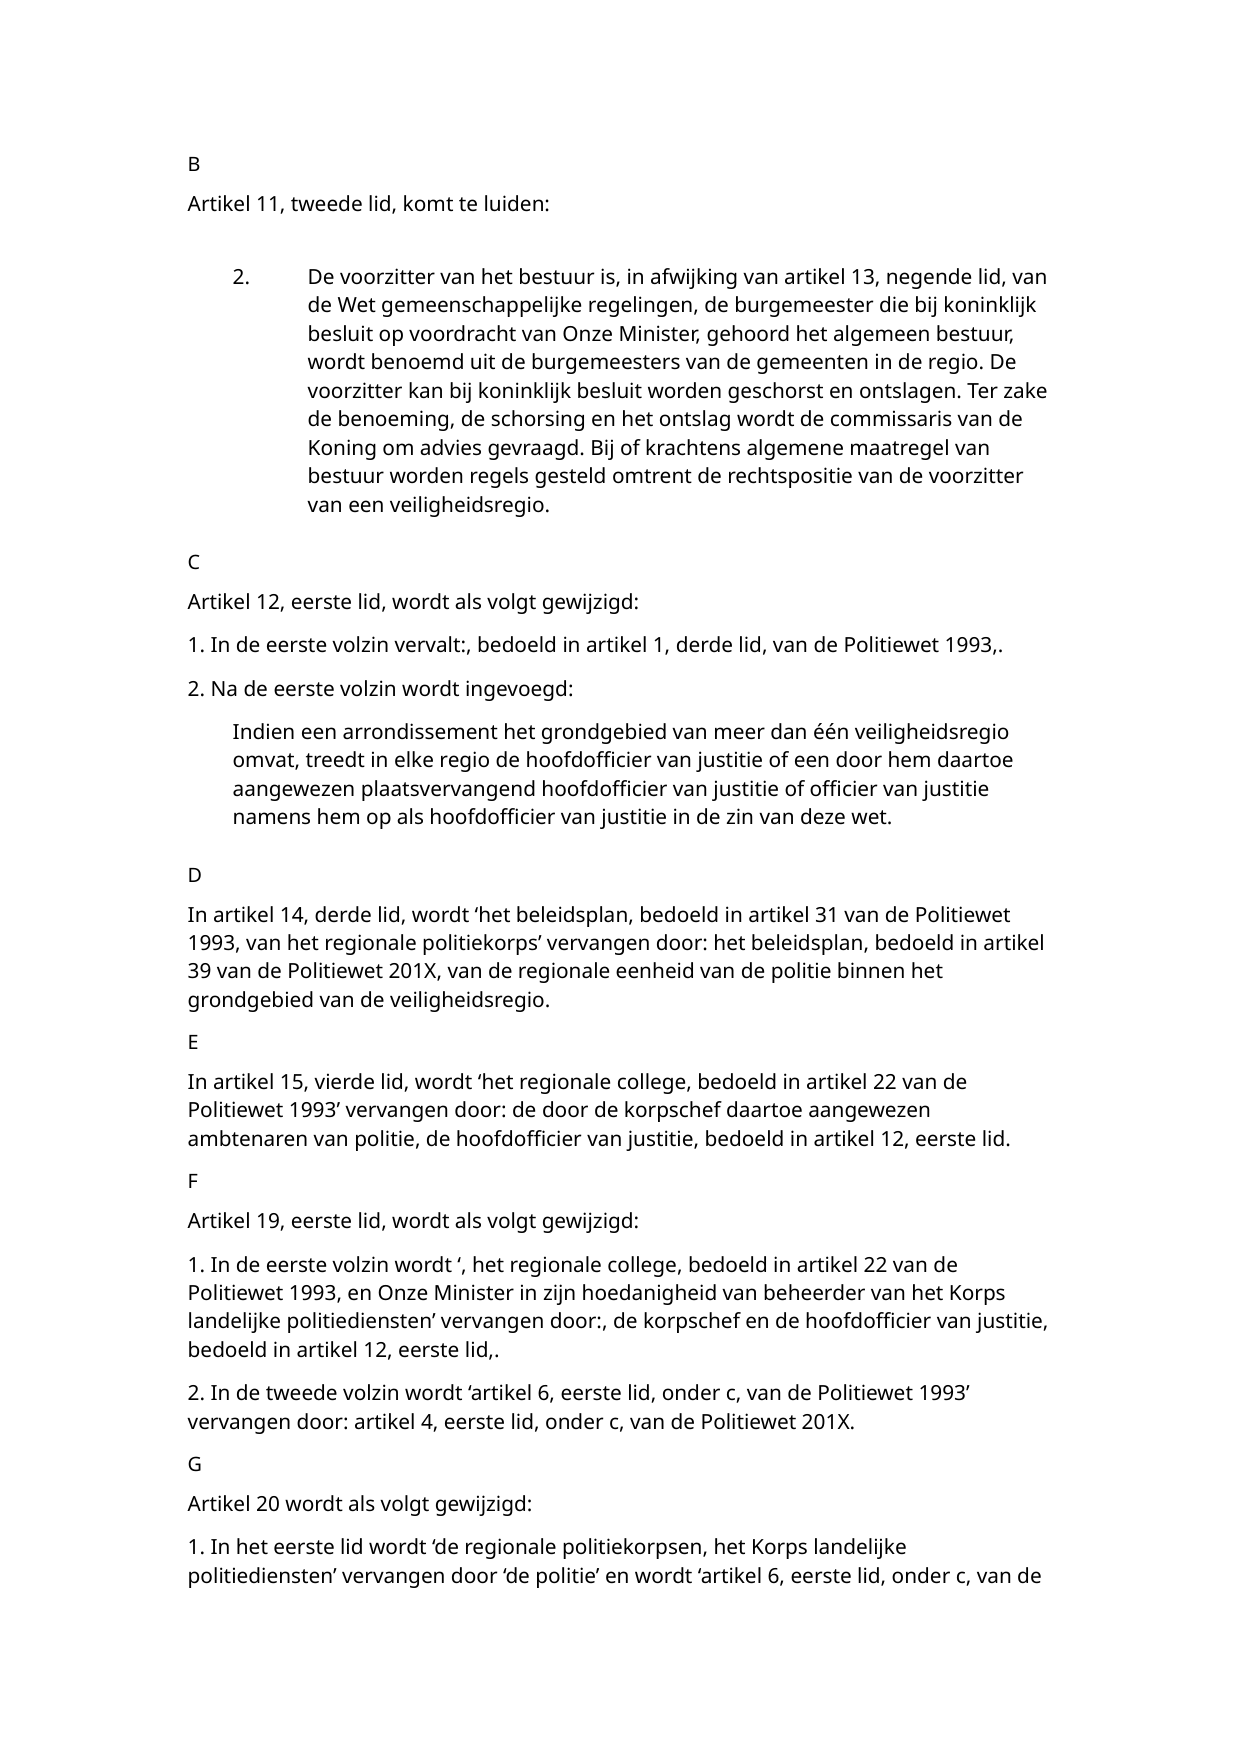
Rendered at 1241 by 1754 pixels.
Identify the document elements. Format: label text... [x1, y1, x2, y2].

text Artikel 19, eerste lid, wordt als volgt gewijzigd: [187, 1206, 1053, 1235]
text 2. Na de eerste volzin wordt ingevoegd: [187, 674, 1053, 702]
text 2. In de tweede volzin wordt ‘artikel 6, eerste lid, onder c, van de Politiewet 1993’ vervangen door: artikel 4, eerste lid, onder c, van de Politiewet 201X. [187, 1378, 1053, 1435]
text D [187, 861, 1053, 888]
text G [187, 1450, 1053, 1477]
text 1. In de eerste volzin vervalt:, bedoeld in artikel 1, derde lid, van de Politiewet 1993,. [187, 630, 1053, 659]
text Indien een arrondissement het grondgebied van meer dan één veiligheidsregio omvat, treedt in elke regio de hoofdofficier van justitie of een door hem daartoe aangewezen plaatsvervangend hoofdofficier van justitie of officier van justitie namens hem op als hoofdofficier van justitie in de zin van deze wet. [232, 717, 1053, 831]
text C [187, 548, 1053, 575]
text In artikel 14, derde lid, wordt ‘het beleidsplan, bedoeld in artikel 31 van de Politiewet 1993, van het regionale politiekorps’ vervangen door: het beleidsplan, bedoeld in artikel 39 van de Politiewet 201X, van de regionale eenheid van de politie binnen het grondgebied van de veiligheidsregio. [187, 900, 1053, 1013]
text 1. In het eerste lid wordt ‘de regionale politiekorpsen, het Korps landelijke politiediensten’ vervangen door ‘de politie’ en wordt ‘artikel 6, eerste lid, onder c, van de [187, 1532, 1053, 1589]
text Artikel 12, eerste lid, wordt als volgt gewijzigd: [187, 587, 1053, 615]
text B [187, 150, 1053, 177]
text F [187, 1167, 1053, 1194]
text 1. In de eerste volzin wordt ‘, het regionale college, bedoeld in artikel 22 van de Politiewet 1993, en Onze Minister in zijn hoedanigheid van beheerder van het Korps landelijke politiediensten’ vervangen door:, de korpschef en de hoofdofficier van justitie, bedoeld in artikel 12, eerste lid,. [187, 1250, 1053, 1363]
text In artikel 15, vierde lid, wordt ‘het regionale college, bedoeld in artikel 22 van de Politiewet 1993’ vervangen door: de door de korpschef daartoe aangewezen ambtenaren van politie, de hoofdofficier van justitie, bedoeld in artikel 12, eerste lid. [187, 1067, 1053, 1152]
text Artikel 11, tweede lid, komt te luiden: [187, 189, 1053, 217]
list De voorzitter van het bestuur is, in afwijking van artikel 13, negende lid, van de Wet gemeenschappelijke regelingen, de burgemeester die bij koninklijk besluit op voordracht van Onze Minister, gehoord het algemeen bestuur, wordt benoemd uit de burgemeesters van de gemeenten in de regio. De voorzitter kan bij koninklijk besluit worden geschorst en ontslagen. Ter zake de benoeming, de schorsing en het ontslag wordt de commissaris van de Koning om advies gevraagd. Bij of krachtens algemene maatregel van bestuur worden regels gesteld omtrent de rechtspositie van de voorzitter van een veiligheidsregio. [232, 262, 1053, 518]
text E [187, 1028, 1053, 1055]
text Artikel 20 wordt als volgt gewijzigd: [187, 1489, 1053, 1517]
